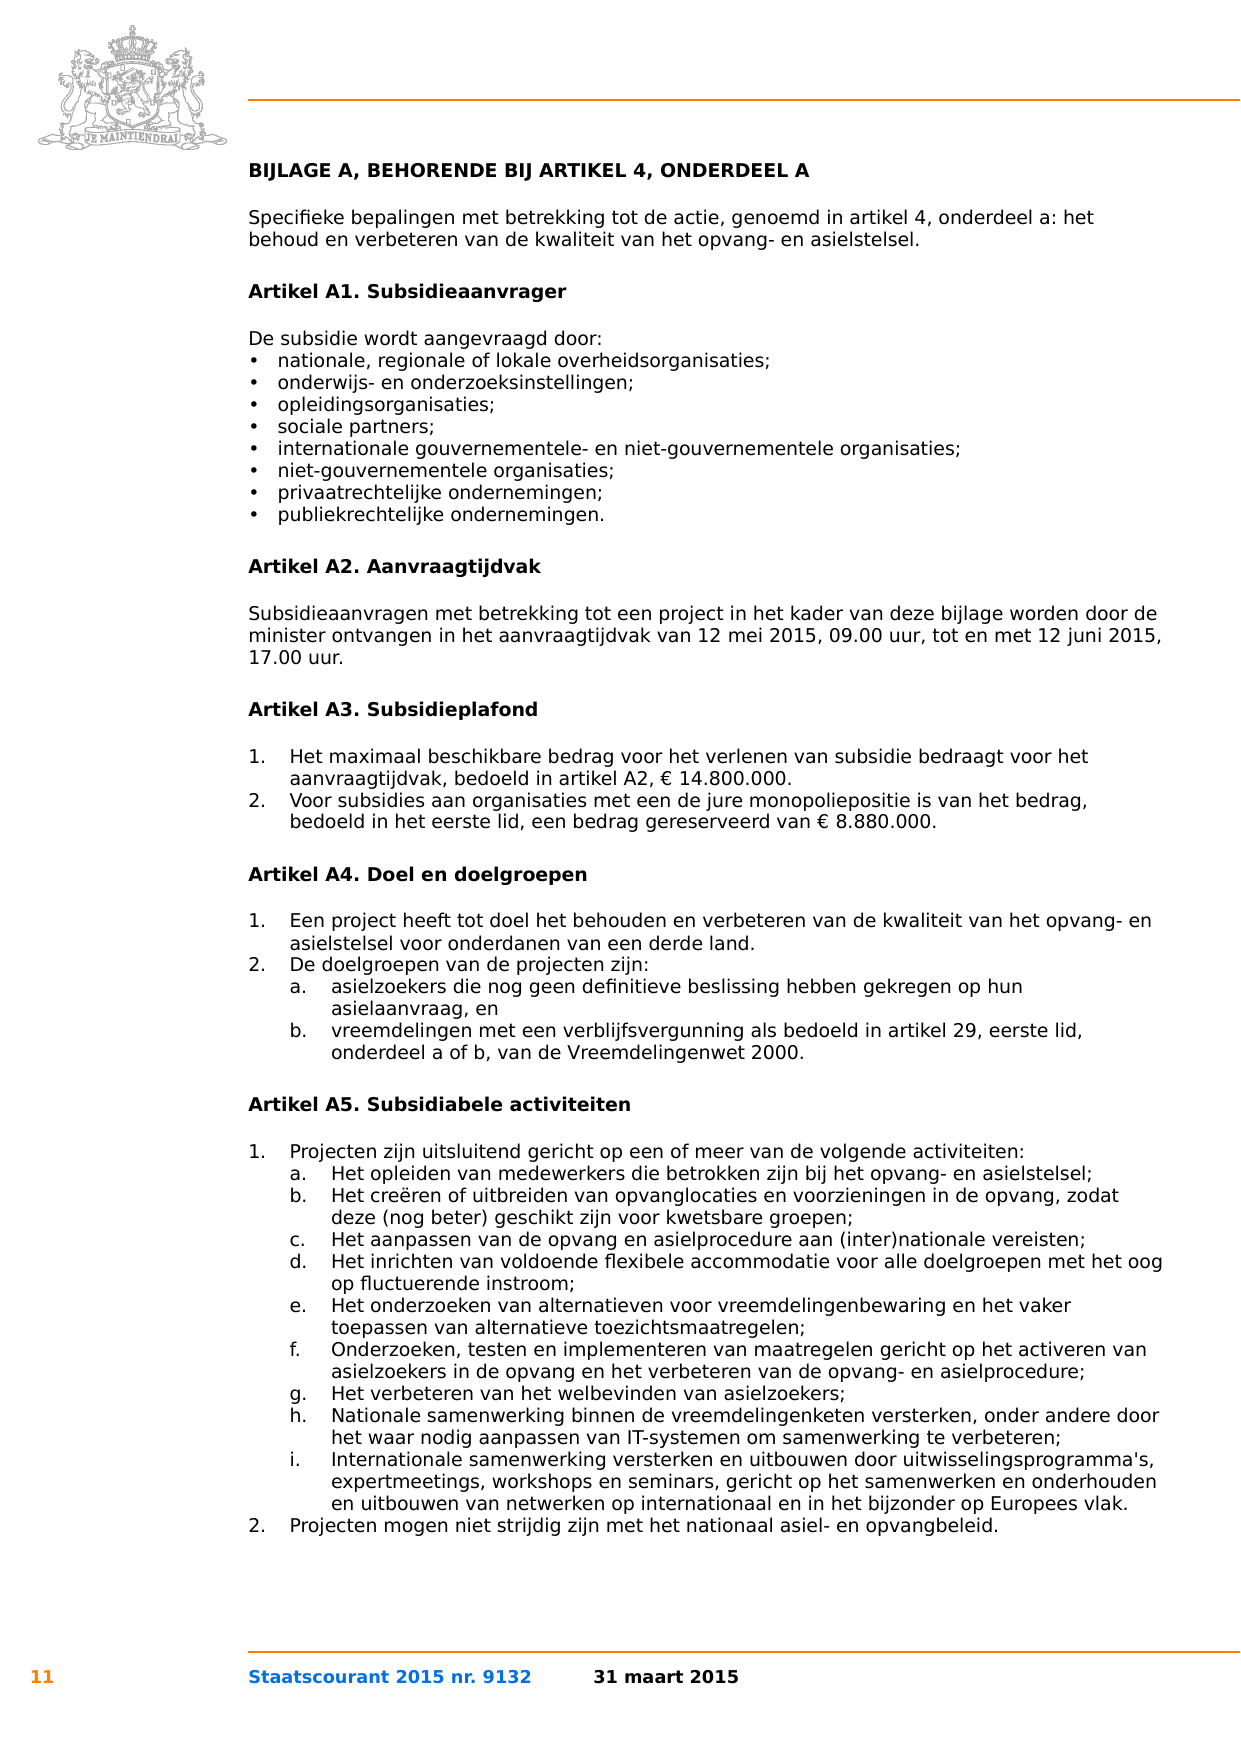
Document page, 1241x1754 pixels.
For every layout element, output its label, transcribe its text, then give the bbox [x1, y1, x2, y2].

text a. Het opleiden van medewerkers die betrokken zijn bij het opvang- en asielstelsel; [289, 1163, 1163, 1185]
text d. Het inrichten van voldoende flexibele accommodatie voor alle doelgroepen met het oog op fluctuerende instroom; [289, 1251, 1163, 1295]
subtitle Artikel A1. Subsidieaanvrager [248, 281, 1163, 303]
text • nationale, regionale of lokale overheidsorganisaties; [248, 350, 1163, 372]
text b. Het creëren of uitbreiden van opvanglocaties en voorzieningen in de opvang, zodat deze (nog beter) geschikt zijn voor kwetsbare groepen; [289, 1185, 1163, 1229]
text i. Internationale samenwerking versterken en uitbouwen door uitwisselingsprogramma's, expertmeetings, workshops en seminars, gericht op het samenwerken en onderhouden en uitbouwen van netwerken op internationaal en in het bijzonder op Europees vlak. [289, 1449, 1163, 1515]
text 1. Projecten zijn uitsluitend gericht op een of meer van de volgende activiteiten: [248, 1141, 1163, 1163]
text De subsidie wordt aangevraagd door: [248, 328, 1163, 350]
text • sociale partners; [248, 416, 1163, 438]
text 2. Voor subsidies aan organisaties met een de jure monopoliepositie is van het bedrag, bedoeld in het eerste lid, een bedrag gereserveerd van € 8.880.000. [248, 789, 1163, 833]
subtitle BIJLAGE A, BEHORENDE BIJ ARTIKEL 4, ONDERDEEL A [248, 160, 1163, 182]
text c. Het aanpassen van de opvang en asielprocedure aan (inter)nationale vereisten; [289, 1229, 1163, 1251]
subtitle Artikel A4. Doel en doelgroepen [248, 863, 1163, 885]
subtitle Artikel A5. Subsidiabele activiteiten [248, 1094, 1163, 1116]
text • internationale gouvernementele- en niet-gouvernementele organisaties; [248, 438, 1163, 460]
picture [38, 25, 227, 150]
text • onderwijs- en onderzoeksinstellingen; [248, 372, 1163, 394]
text • opleidingsorganisaties; [248, 394, 1163, 416]
text b. vreemdelingen met een verblijfsvergunning als bedoeld in artikel 29, eerste lid, onderdeel a of b, van de Vreemdelingenwet 2000. [289, 1020, 1163, 1064]
text g. Het verbeteren van het welbevinden van asielzoekers; [289, 1383, 1163, 1405]
text e. Het onderzoeken van alternatieven voor vreemdelingenbewaring en het vaker toepassen van alternatieve toezichtsmaatregelen; [289, 1295, 1163, 1339]
text 1. Een project heeft tot doel het behouden en verbeteren van de kwaliteit van het opvang- en asielstelsel voor onderdanen van een derde land. [248, 910, 1163, 954]
text 2. Projecten mogen niet strijdig zijn met het nationaal asiel- en opvangbeleid. [248, 1515, 1163, 1537]
text h. Nationale samenwerking binnen de vreemdelingenketen versterken, onder andere door het waar nodig aanpassen van IT-systemen om samenwerking te verbeteren; [289, 1405, 1163, 1449]
text f. Onderzoeken, testen en implementeren van maatregelen gericht op het activeren van asielzoekers in de opvang en het verbeteren van de opvang- en asielprocedure; [289, 1339, 1163, 1383]
text • niet-gouvernementele organisaties; [248, 460, 1163, 482]
text 2. De doelgroepen van de projecten zijn: [248, 954, 1163, 976]
subtitle Artikel A3. Subsidieplafond [248, 698, 1163, 721]
text Specifieke bepalingen met betrekking tot de actie, genoemd in artikel 4, onderdeel a: het behoud en verbeteren van de kwaliteit van het opvang- en asielstelsel. [248, 207, 1163, 251]
text Subsidieaanvragen met betrekking tot een project in het kader van deze bijlage worden door de minister ontvangen in het aanvraagtijdvak van 12 mei 2015, 09.00 uur, tot en met 12 juni 2015, 17.00 uur. [248, 603, 1163, 668]
text • publiekrechtelijke ondernemingen. [248, 504, 1163, 526]
text 1. Het maximaal beschikbare bedrag voor het verlenen van subsidie bedraagt voor het aanvraagtijdvak, bedoeld in artikel A2, € 14.800.000. [248, 746, 1163, 789]
subtitle Artikel A2. Aanvraagtijdvak [248, 556, 1163, 578]
text • privaatrechtelijke ondernemingen; [248, 482, 1163, 504]
text a. asielzoekers die nog geen definitieve beslissing hebben gekregen op hun asielaanvraag, en [289, 976, 1163, 1020]
